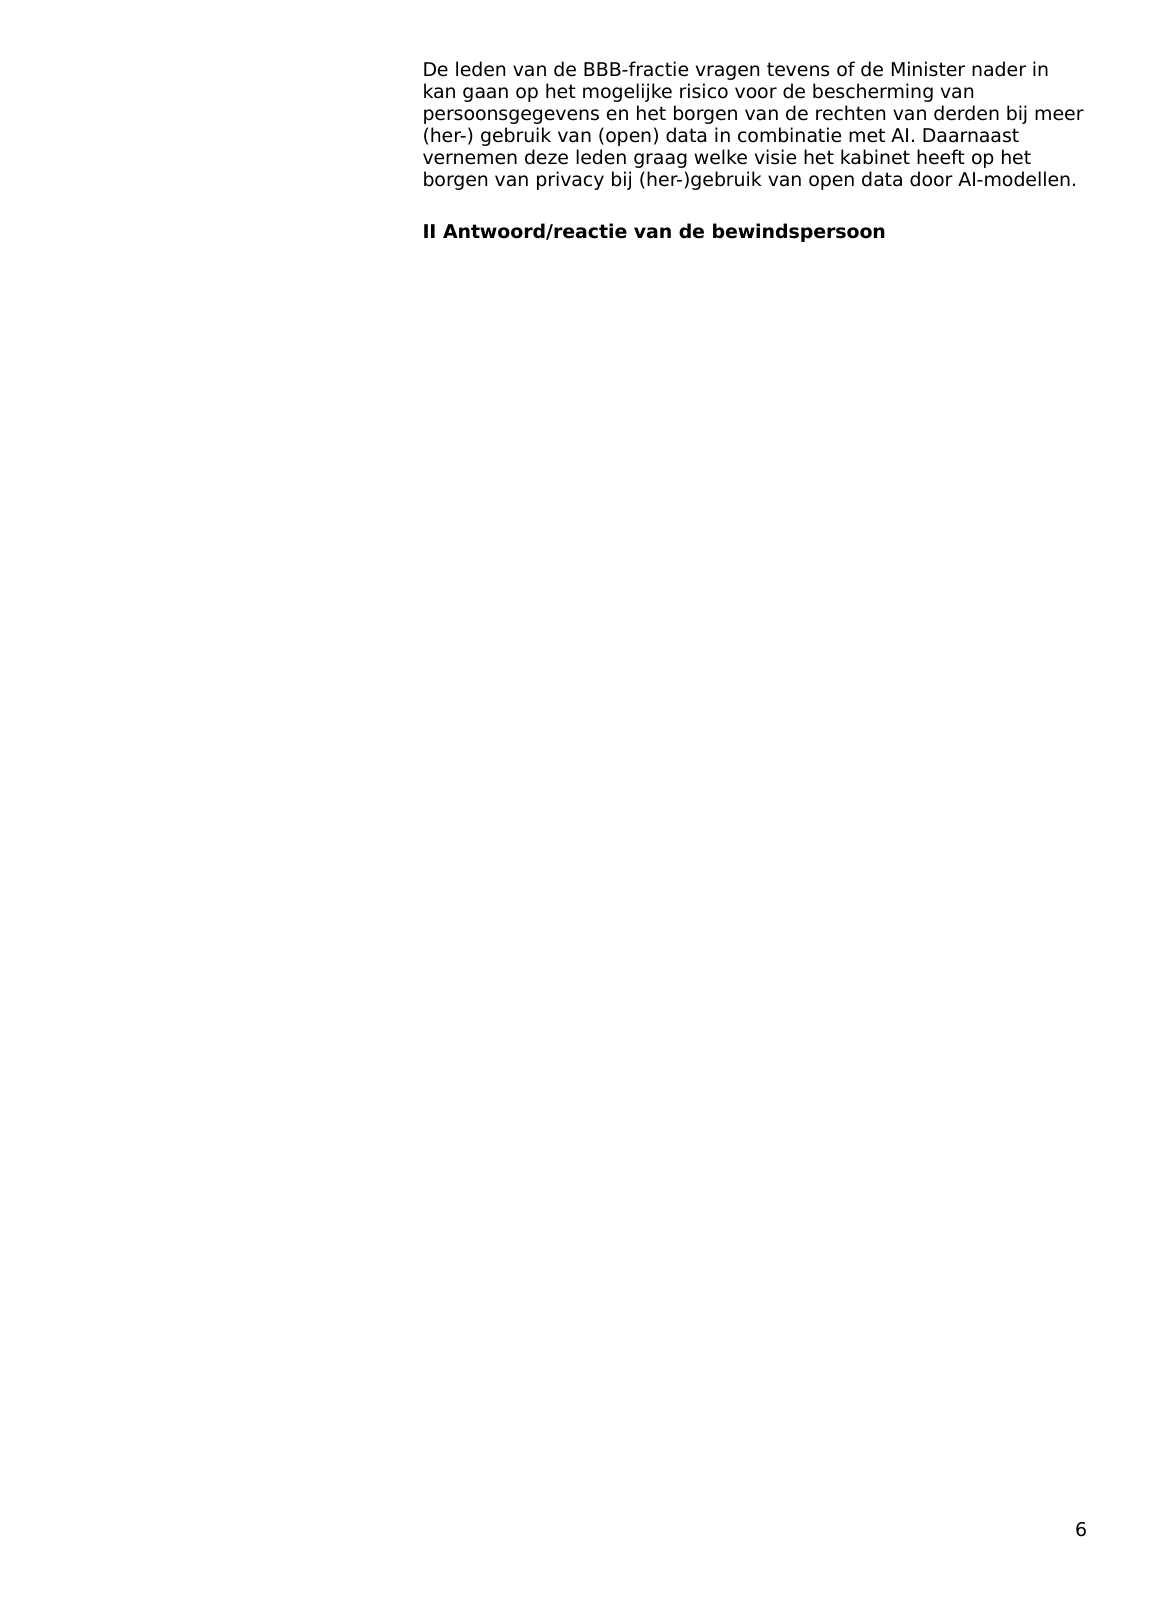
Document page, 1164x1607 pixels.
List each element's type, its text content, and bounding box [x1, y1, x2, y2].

text De leden van de BBB-fractie vragen tevens of de Minister nader in kan gaan op het mogelijke risico voor de bescherming van persoonsgegevens en het borgen van de rechten van derden bij meer (her-) gebruik van (open) data in combinatie met AI. Daarnaast vernemen deze leden graag welke visie het kabinet heeft op het borgen van privacy bij (her-)gebruik van open data door AI-modellen. [422, 59, 1087, 191]
subtitle II Antwoord/reactie van de bewindspersoon [422, 221, 1087, 243]
